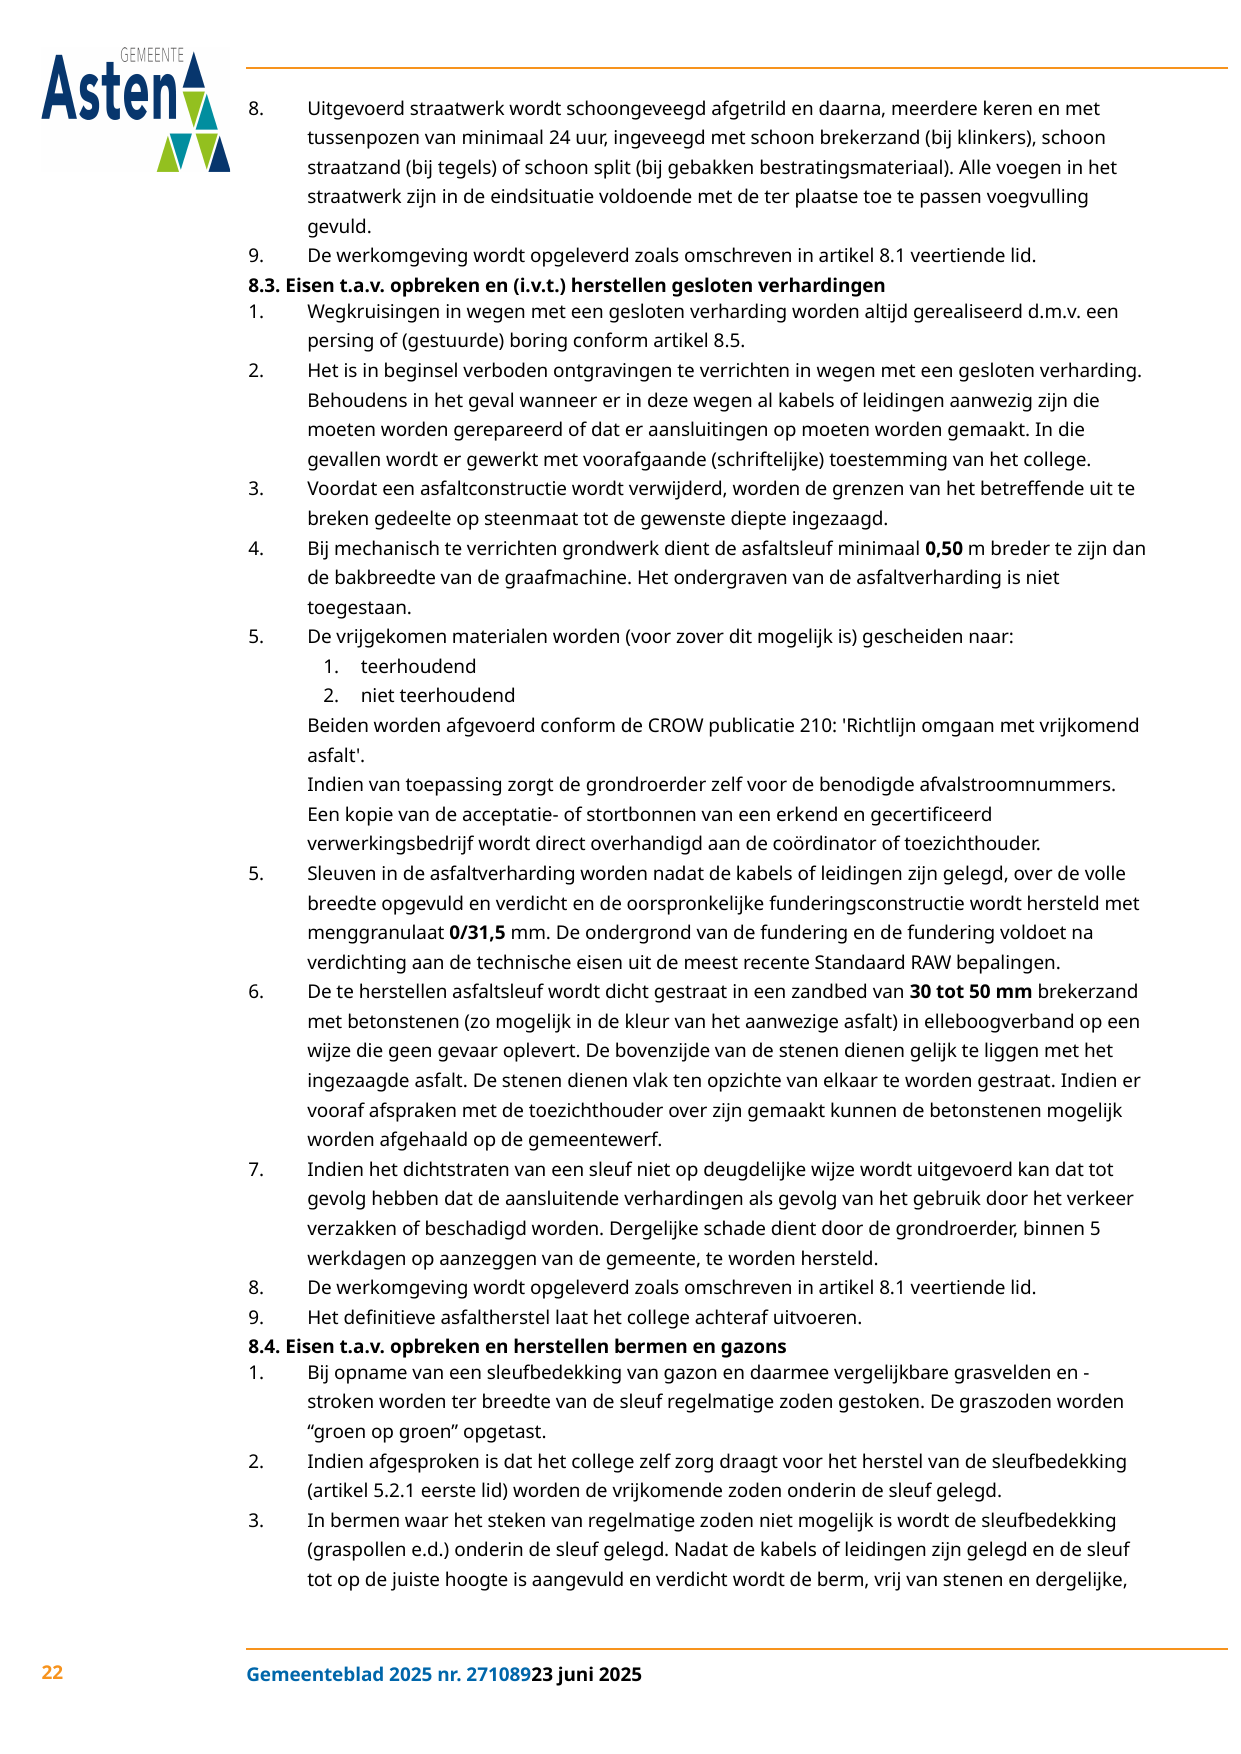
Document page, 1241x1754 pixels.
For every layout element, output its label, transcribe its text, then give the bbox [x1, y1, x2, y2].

list De werkomgeving wordt opgeleverd zoals omschreven in artikel 8.1 veertiende lid. [248, 243, 1152, 268]
list Bij opname van een sleufbedekking van gazon en daarmee vergelijkbare grasvelden en -stroken worden ter breedte van de sleuf regelmatige zoden gestoken. De graszoden worden “groen op groen” opgetast. [248, 1359, 1152, 1444]
list Sleuven in de asfaltverharding worden nadat de kabels of leidingen zijn gelegd, over de volle breedte opgevuld en verdicht en de oorspronkelijke funderingsconstructie wordt hersteld met menggranulaat 0/31,5 mm. De ondergrond van de fundering en de fundering voldoet na verdichting aan de technische eisen uit de meest recente Standaard RAW bepalingen. [248, 860, 1152, 974]
text 8.3. Eisen t.a.v. opbreken en (i.v.t.) herstellen gesloten verhardingen [248, 272, 1152, 298]
list Indien van toepassing zorgt de grondroerder zelf voor de benodigde afvalstroomnummers. Een kopie van de acceptatie- of stortbonnen van een erkend en gecertificeerd verwerkingsbedrijf wordt direct overhandigd aan de coördinator of toezichthouder. [248, 771, 1152, 856]
list Indien afgesproken is dat het college zelf zorg draagt voor het herstel van de sleufbedekking (artikel 5.2.1 eerste lid) worden de vrijkomende zoden onderin de sleuf gelegd. [248, 1448, 1152, 1503]
list De te herstellen asfaltsleuf wordt dicht gestraat in een zandbed van 30 tot 50 mm brekerzand met betonstenen (zo mogelijk in de kleur van het aanwezige asfalt) in elleboogverband op een wijze die geen gevaar oplevert. De bovenzijde van de stenen dienen gelijk te liggen met het ingezaagde asfalt. De stenen dienen vlak ten opzichte van elkaar te worden gestraat. Indien er vooraf afspraken met de toezichthouder over zijn gemaakt kunnen de betonstenen mogelijk worden afgehaald op de gemeentewerf. [248, 978, 1152, 1152]
list Voordat een asfaltconstructie wordt verwijderd, worden de grenzen van het betreffende uit te breken gedeelte op steenmaat tot de gewenste diepte ingezaagd. [248, 476, 1152, 531]
list Wegkruisingen in wegen met een gesloten verharding worden altijd gerealiseerd d.m.v. een persing of (gestuurde) boring conform artikel 8.5. [248, 298, 1152, 353]
list Het is in beginsel verboden ontgravingen te verrichten in wegen met een gesloten verharding. Behoudens in het geval wanneer er in deze wegen al kabels of leidingen aanwezig zijn die moeten worden gerepareerd of dat er aansluitingen op moeten worden gemaakt. In die gevallen wordt er gewerkt met voorafgaande (schriftelijke) toestemming van het college. [248, 357, 1152, 472]
picture [41, 47, 231, 172]
list De werkomgeving wordt opgeleverd zoals omschreven in artikel 8.1 veertiende lid. [248, 1274, 1152, 1300]
list Uitgevoerd straatwerk wordt schoongeveegd afgetrild en daarna, meerdere keren en met tussenpozen van minimaal 24 uur, ingeveegd met schoon brekerzand (bij klinkers), schoon straatzand (bij tegels) of schoon split (bij gebakken bestratingsmateriaal). Alle voegen in het straatwerk zijn in de eindsituatie voldoende met de ter plaatse toe te passen voegvulling gevuld. [248, 95, 1152, 239]
list niet teerhoudend [323, 683, 1152, 708]
list In bermen waar het steken van regelmatige zoden niet mogelijk is wordt de sleufbedekking (graspollen e.d.) onderin de sleuf gelegd. Nadat de kabels of leidingen zijn gelegd en de sleuf tot op de juiste hoogte is aangevuld en verdicht wordt de berm, vrij van stenen en dergelijke, [248, 1507, 1152, 1592]
list teerhoudend [323, 653, 1152, 679]
list De vrijgekomen materialen worden (voor zover dit mogelijk is) gescheiden naar: [248, 623, 1152, 649]
list Beiden worden afgevoerd conform de CROW publicatie 210: 'Richtlijn omgaan met vrijkomend asfalt'. [248, 712, 1152, 767]
text 8.4. Eisen t.a.v. opbreken en herstellen bermen en gazons [248, 1333, 1152, 1359]
list Indien het dichtstraten van een sleuf niet op deugdelijke wijze wordt uitgevoerd kan dat tot gevolg hebben dat de aansluitende verhardingen als gevolg van het gebruik door het verkeer verzakken of beschadigd worden. Dergelijke schade dient door de grondroerder, binnen 5 werkdagen op aanzeggen van de gemeente, te worden hersteld. [248, 1156, 1152, 1270]
list Bij mechanisch te verrichten grondwerk dient de asfaltsleuf minimaal 0,50 m breder te zijn dan de bakbreedte van de graafmachine. Het ondergraven van de asfaltverharding is niet toegestaan. [248, 535, 1152, 619]
list Het definitieve asfaltherstel laat het college achteraf uitvoeren. [248, 1304, 1152, 1329]
